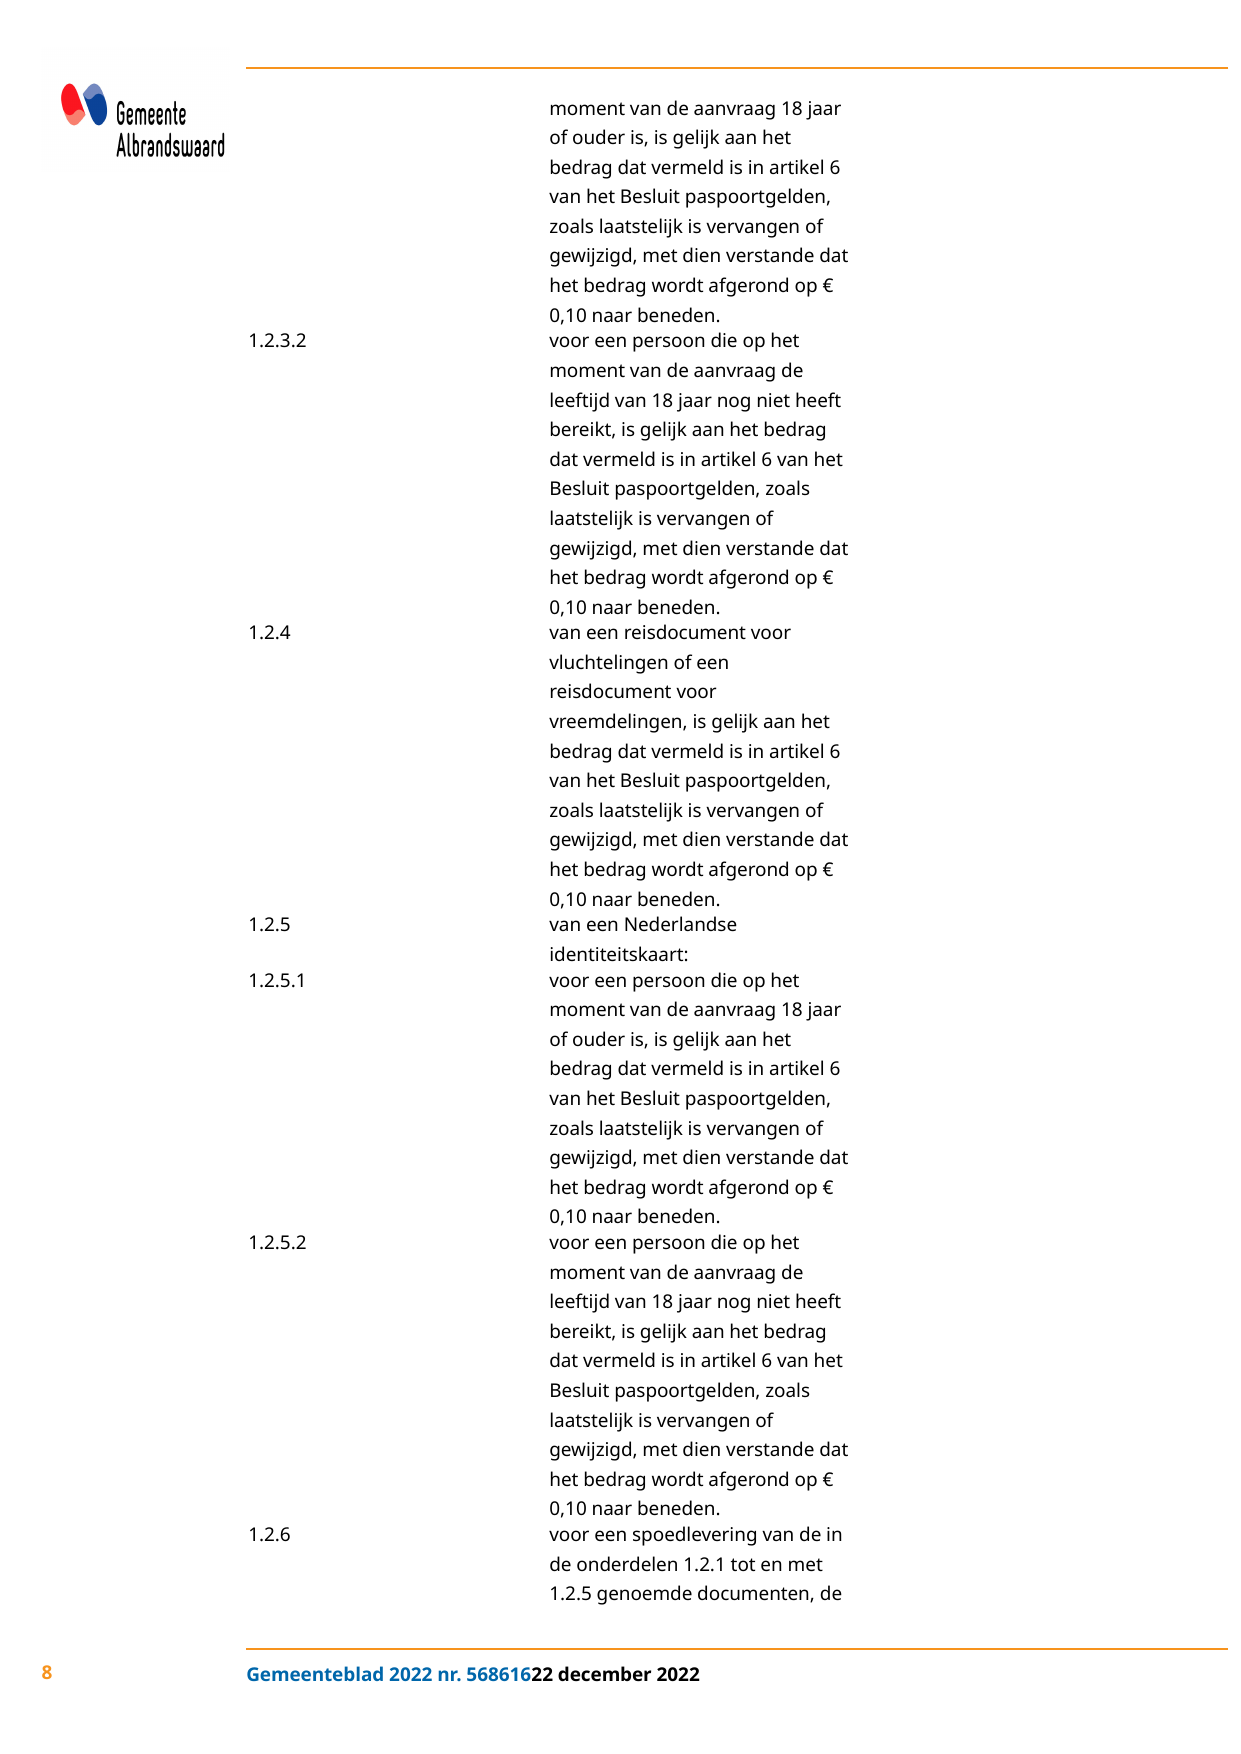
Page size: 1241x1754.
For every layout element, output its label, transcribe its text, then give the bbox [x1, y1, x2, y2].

table_cell van een Nederlandse identiteitskaart: [549, 912, 850, 967]
table_cell 1.2.4 [248, 620, 549, 912]
table_cell 1.2.5.1 [248, 967, 549, 1229]
table_cell 1.2.5.2 [248, 1229, 549, 1521]
table_cell voor een persoon die op het moment van de aanvraag de leeftijd van 18 jaar nog niet heeft bereikt, is gelijk aan het bedrag dat vermeld is in artikel 6 van het Besluit paspoortgelden, zoals laatstelijk is vervangen of gewijzigd, met dien verstande dat het bedrag wordt afgerond op € 0,10 naar beneden. [549, 328, 850, 619]
table_cell [850, 620, 1152, 912]
picture [41, 47, 231, 172]
table_cell moment van de aanvraag 18 jaar of ouder is, is gelijk aan het bedrag dat vermeld is in artikel 6 van het Besluit paspoortgelden, zoals laatstelijk is vervangen of gewijzigd, met dien verstande dat het bedrag wordt afgerond op € 0,10 naar beneden. [549, 95, 850, 328]
table_cell 1.2.3.2 [248, 328, 549, 619]
table_cell voor een persoon die op het moment van de aanvraag 18 jaar of ouder is, is gelijk aan het bedrag dat vermeld is in artikel 6 van het Besluit paspoortgelden, zoals laatstelijk is vervangen of gewijzigd, met dien verstande dat het bedrag wordt afgerond op € 0,10 naar beneden. [549, 967, 850, 1229]
table_cell [850, 328, 1152, 619]
table_cell [248, 95, 549, 328]
table_cell [850, 1229, 1152, 1521]
table_cell [850, 95, 1152, 328]
table_cell 1.2.6 [248, 1521, 549, 1606]
table_cell 1.2.5 [248, 912, 549, 967]
table_cell van een reisdocument voor vluchtelingen of een reisdocument voor vreemdelingen, is gelijk aan het bedrag dat vermeld is in artikel 6 van het Besluit paspoortgelden, zoals laatstelijk is vervangen of gewijzigd, met dien verstande dat het bedrag wordt afgerond op € 0,10 naar beneden. [549, 620, 850, 912]
table_cell voor een spoedlevering van de in de onderdelen 1.2.1 tot en met 1.2.5 genoemde documenten, de [549, 1521, 850, 1606]
table_cell [850, 912, 1152, 967]
table_cell [850, 1521, 1152, 1606]
table_cell voor een persoon die op het moment van de aanvraag de leeftijd van 18 jaar nog niet heeft bereikt, is gelijk aan het bedrag dat vermeld is in artikel 6 van het Besluit paspoortgelden, zoals laatstelijk is vervangen of gewijzigd, met dien verstande dat het bedrag wordt afgerond op € 0,10 naar beneden. [549, 1229, 850, 1521]
table_cell [850, 967, 1152, 1229]
